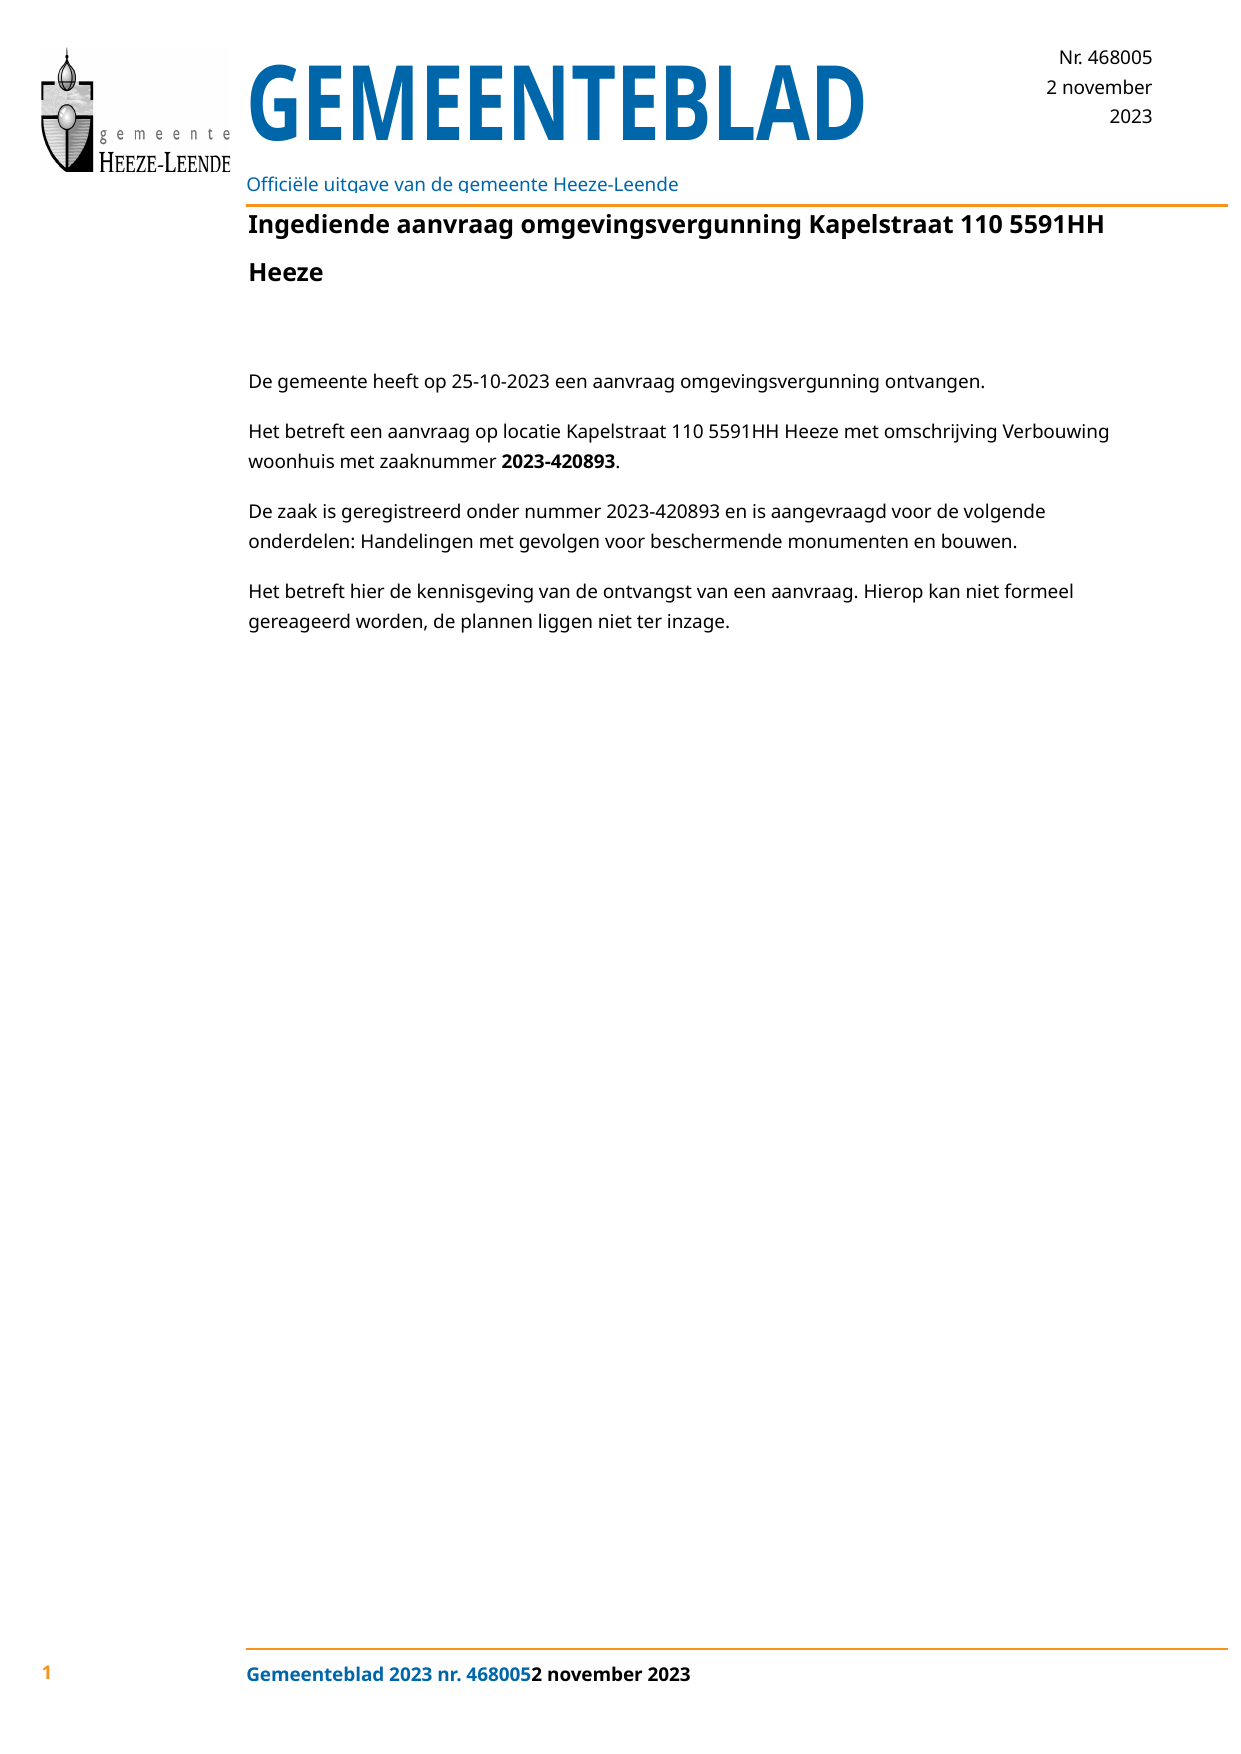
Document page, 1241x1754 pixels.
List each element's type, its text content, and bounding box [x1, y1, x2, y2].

text Ingediende aanvraag omgevingsvergunning Kapelstraat 110 5591HH Heeze [248, 207, 1152, 288]
text De zaak is geregistreerd onder nummer 2023-420893 en is aangevraagd voor de volgende onderdelen: Handelingen met gevolgen voor beschermende monumenten en bouwen. [248, 499, 1152, 554]
text Het betreft hier de kennisgeving van de ontvangst van een aanvraag. Hierop kan niet formeel gereageerd worden, de plannen liggen niet ter inzage. [248, 579, 1152, 634]
text De gemeente heeft op 25-10-2023 een aanvraag omgevingsvergunning ontvangen. [248, 368, 1152, 394]
text Het betreft een aanvraag op locatie Kapelstraat 110 5591HH Heeze met omschrijving Verbouwing woonhuis met zaaknummer 2023-420893. [248, 419, 1152, 474]
picture [41, 47, 231, 172]
